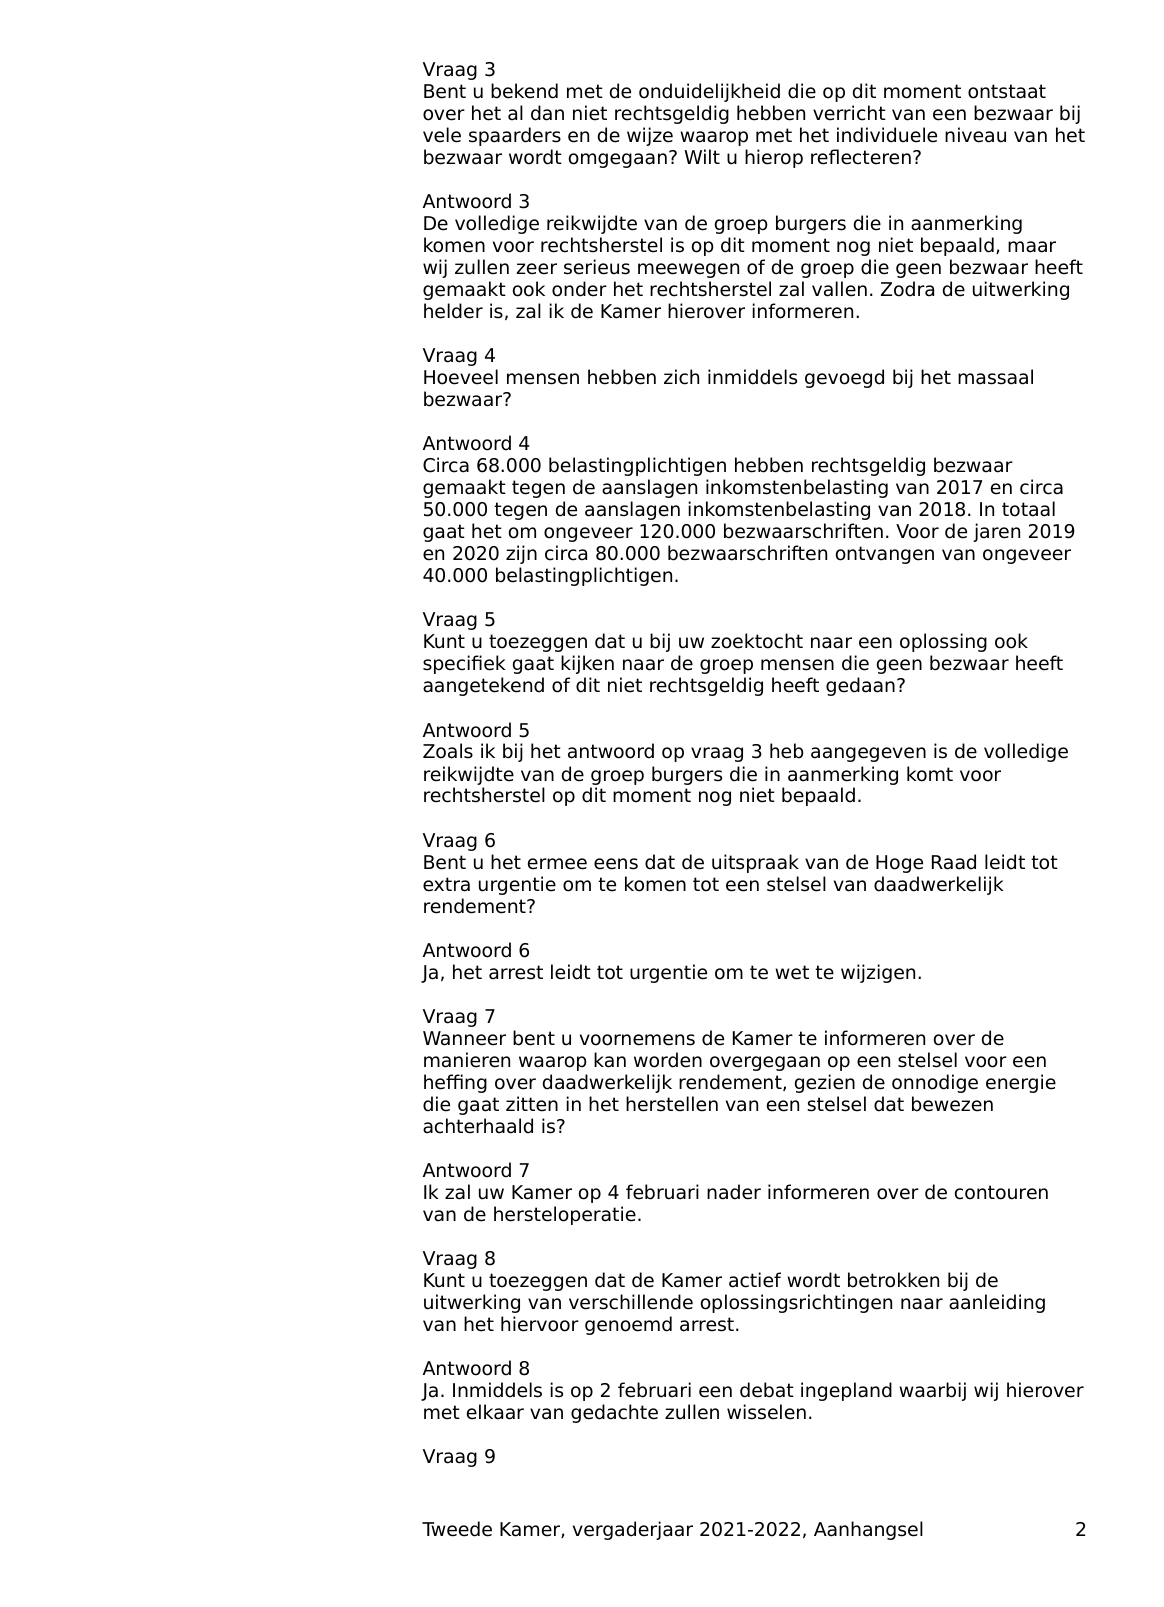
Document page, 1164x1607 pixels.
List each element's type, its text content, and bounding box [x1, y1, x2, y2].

text Antwoord 4 [422, 433, 1087, 455]
text Antwoord 8 [422, 1358, 1087, 1380]
text Ik zal uw Kamer op 4 februari nader informeren over de contouren van de hersteloperatie. [422, 1182, 1087, 1226]
text Bent u het ermee eens dat de uitspraak van de Hoge Raad leidt tot extra urgentie om te komen tot een stelsel van daadwerkelijk rendement? [422, 852, 1087, 917]
text Vraag 8 [422, 1248, 1087, 1270]
text Antwoord 6 [422, 940, 1087, 962]
text Ja, het arrest leidt tot urgentie om te wet te wijzigen. [422, 962, 1087, 984]
text Circa 68.000 belastingplichtigen hebben rechtsgeldig bezwaar gemaakt tegen de aanslagen inkomstenbelasting van 2017 en circa 50.000 tegen de aanslagen inkomstenbelasting van 2018. In totaal gaat het om ongeveer 120.000 bezwaarschriften. Voor de jaren 2019 en 2020 zijn circa 80.000 bezwaarschriften ontvangen van ongeveer 40.000 belastingplichtigen. [422, 455, 1087, 587]
text Kunt u toezeggen dat u bij uw zoektocht naar een oplossing ook specifiek gaat kijken naar de groep mensen die geen bezwaar heeft aangetekend of dit niet rechtsgeldig heeft gedaan? [422, 631, 1087, 697]
text Bent u bekend met de onduidelijkheid die op dit moment ontstaat over het al dan niet rechtsgeldig hebben verricht van een bezwaar bij vele spaarders en de wijze waarop met het individuele niveau van het bezwaar wordt omgegaan? Wilt u hierop reflecteren? [422, 81, 1087, 169]
text Antwoord 3 [422, 191, 1087, 213]
text Vraag 6 [422, 829, 1087, 852]
text Antwoord 5 [422, 719, 1087, 741]
text Wanneer bent u voornemens de Kamer te informeren over de manieren waarop kan worden overgegaan op een stelsel voor een heffing over daadwerkelijk rendement, gezien de onnodige energie die gaat zitten in het herstellen van een stelsel dat bewezen achterhaald is? [422, 1028, 1087, 1138]
text Vraag 7 [422, 1006, 1087, 1028]
text Ja. Inmiddels is op 2 februari een debat ingepland waarbij wij hierover met elkaar van gedachte zullen wisselen. [422, 1380, 1087, 1424]
text Vraag 3 [422, 59, 1087, 81]
text Antwoord 7 [422, 1160, 1087, 1182]
text De volledige reikwijdte van de groep burgers die in aanmerking komen voor rechtsherstel is op dit moment nog niet bepaald, maar wij zullen zeer serieus meewegen of de groep die geen bezwaar heeft gemaakt ook onder het rechtsherstel zal vallen. Zodra de uitwerking helder is, zal ik de Kamer hierover informeren. [422, 213, 1087, 323]
text Vraag 4 [422, 345, 1087, 367]
text Hoeveel mensen hebben zich inmiddels gevoegd bij het massaal bezwaar? [422, 367, 1087, 411]
text Zoals ik bij het antwoord op vraag 3 heb aangegeven is de volledige reikwijdte van de groep burgers die in aanmerking komt voor rechtsherstel op dit moment nog niet bepaald. [422, 741, 1087, 807]
text Kunt u toezeggen dat de Kamer actief wordt betrokken bij de uitwerking van verschillende oplossingsrichtingen naar aanleiding van het hiervoor genoemd arrest. [422, 1270, 1087, 1336]
text Vraag 9 [422, 1446, 1087, 1468]
text Vraag 5 [422, 609, 1087, 631]
